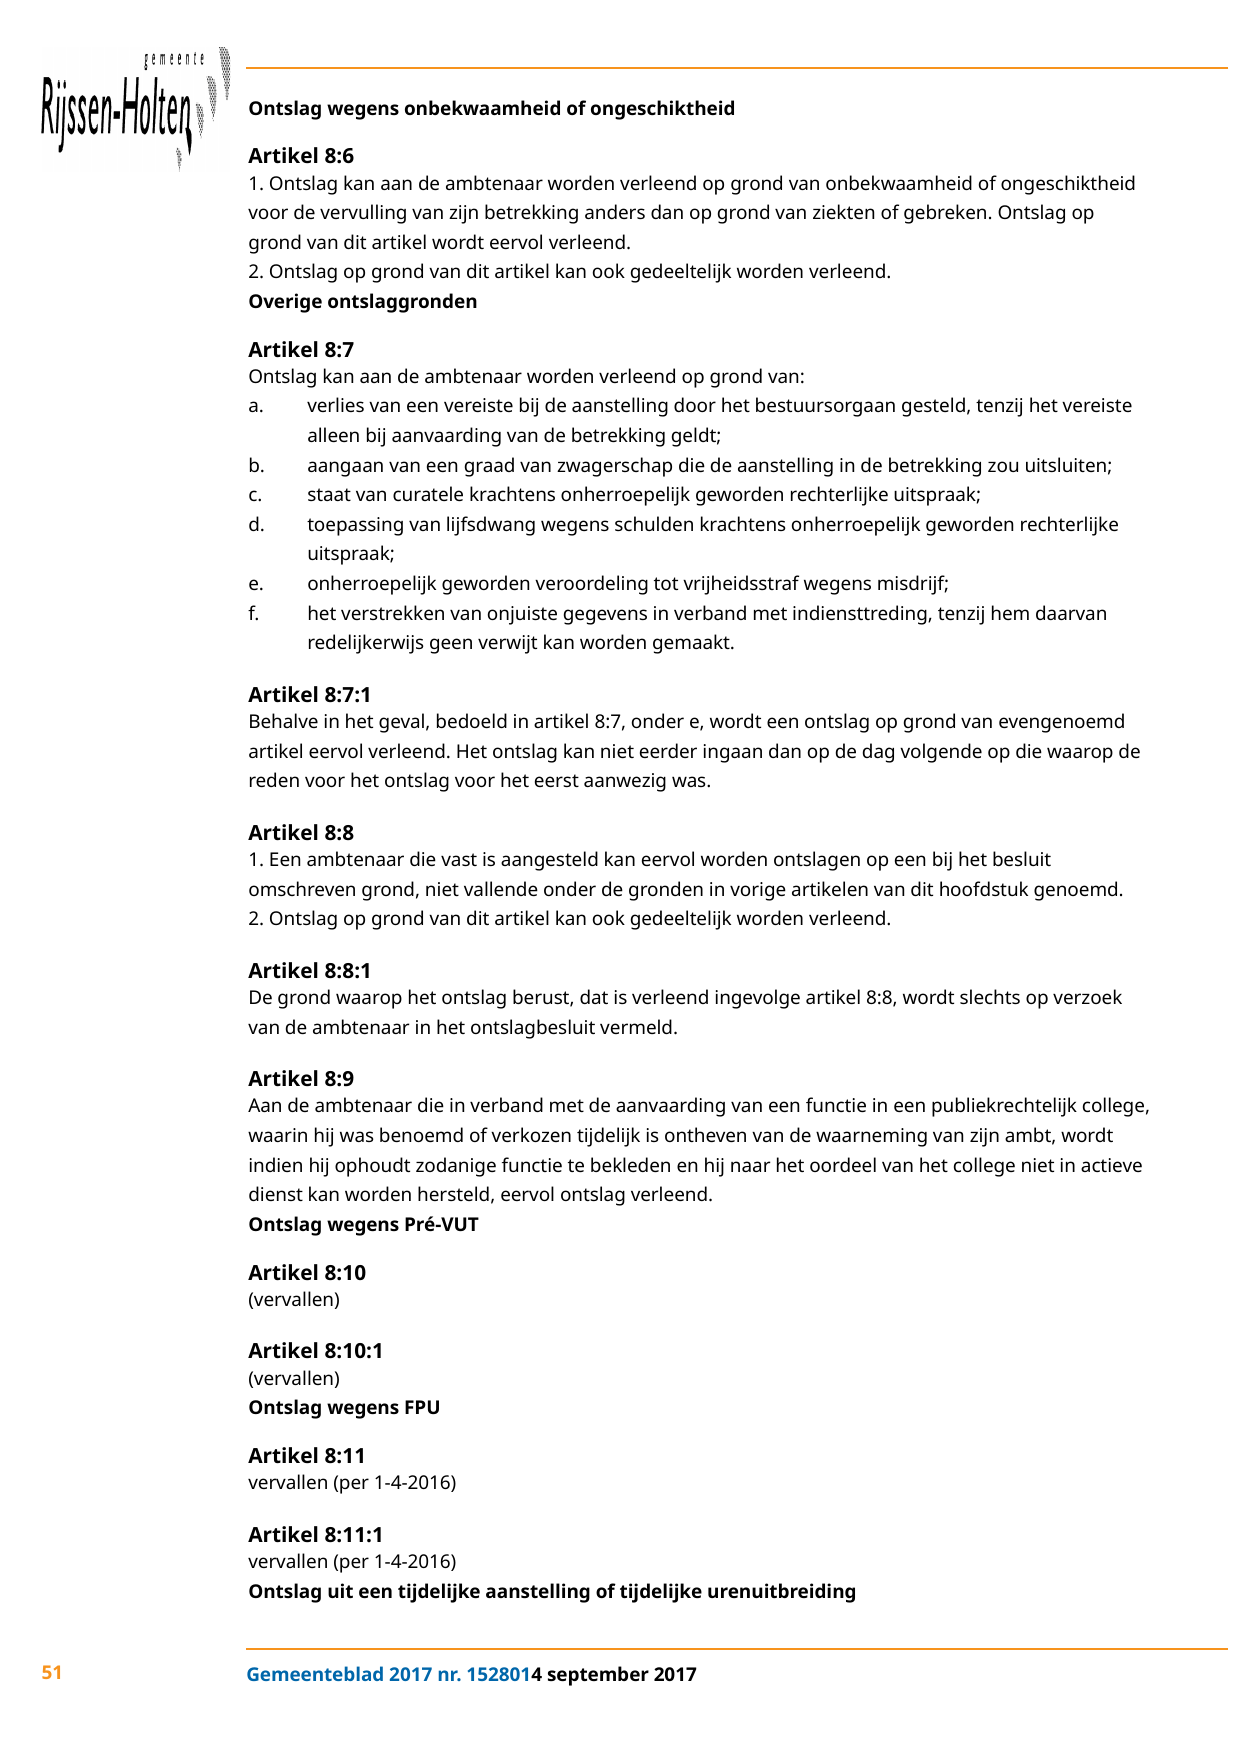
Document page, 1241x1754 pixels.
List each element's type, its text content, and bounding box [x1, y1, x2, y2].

text vervallen (per 1-4-2016) [248, 1469, 1152, 1495]
text Artikel 8:8:1 [248, 956, 1152, 984]
text Artikel 8:10:1 [248, 1336, 1152, 1365]
text 2. Ontslag op grond van dit artikel kan ook gedeeltelijk worden verleend. [248, 258, 1152, 284]
text Ontslag kan aan de ambtenaar worden verleend op grond van: [248, 363, 1152, 389]
text Artikel 8:6 [248, 141, 1152, 170]
text (vervallen) [248, 1286, 1152, 1312]
text Artikel 8:11 [248, 1441, 1152, 1469]
text (vervallen) [248, 1365, 1152, 1391]
list aangaan van een graad van zwagerschap die de aanstelling in de betrekking zou uitsluiten; [248, 452, 1152, 478]
text vervallen (per 1-4-2016) [248, 1548, 1152, 1574]
text Ontslag wegens Pré-VUT [248, 1211, 1152, 1237]
text Ontslag wegens FPU [248, 1394, 1152, 1420]
text Artikel 8:9 [248, 1064, 1152, 1093]
text Ontslag uit een tijdelijke aanstelling of tijdelijke urenuitbreiding [248, 1578, 1152, 1604]
list verlies van een vereiste bij de aanstelling door het bestuursorgaan gesteld, tenzij het vereiste alleen bij aanvaarding van de betrekking geldt; [248, 393, 1152, 448]
list toepassing van lijfsdwang wegens schulden krachtens onherroepelijk geworden rechterlijke uitspraak; [248, 511, 1152, 566]
picture [41, 47, 231, 172]
list staat van curatele krachtens onherroepelijk geworden rechterlijke uitspraak; [248, 481, 1152, 507]
text De grond waarop het ontslag berust, dat is verleend ingevolge artikel 8:8, wordt slechts op verzoek van de ambtenaar in het ontslagbesluit vermeld. [248, 984, 1152, 1039]
text 1. Ontslag kan aan de ambtenaar worden verleend op grond van onbekwaamheid of ongeschiktheid voor de vervulling van zijn betrekking anders dan op grond van ziekten of gebreken. Ontslag op grond van dit artikel wordt eervol verleend. [248, 170, 1152, 255]
text Behalve in het geval, bedoeld in artikel 8:7, onder e, wordt een ontslag op grond van evengenoemd artikel eervol verleend. Het ontslag kan niet eerder ingaan dan op de dag volgende op die waarop de reden voor het ontslag voor het eerst aanwezig was. [248, 708, 1152, 793]
list het verstrekken van onjuiste gegevens in verband met indiensttreding, tenzij hem daarvan redelijkerwijs geen verwijt kan worden gemaakt. [248, 600, 1152, 655]
text 2. Ontslag op grond van dit artikel kan ook gedeeltelijk worden verleend. [248, 905, 1152, 931]
text 1. Een ambtenaar die vast is aangesteld kan eervol worden ontslagen op een bij het besluit omschreven grond, niet vallende onder de gronden in vorige artikelen van dit hoofdstuk genoemd. [248, 846, 1152, 902]
text Artikel 8:11:1 [248, 1520, 1152, 1548]
text Artikel 8:7:1 [248, 680, 1152, 708]
text Aan de ambtenaar die in verband met de aanvaarding van een functie in een publiekrechtelijk college, waarin hij was benoemd of verkozen tijdelijk is ontheven van de waarneming van zijn ambt, wordt indien hij ophoudt zodanige functie te bekleden en hij naar het oordeel van het college niet in actieve dienst kan worden hersteld, eervol ontslag verleend. [248, 1093, 1152, 1207]
list onherroepelijk geworden veroordeling tot vrijheidsstraf wegens misdrijf; [248, 570, 1152, 596]
text Overige ontslaggronden [248, 288, 1152, 314]
text Artikel 8:8 [248, 818, 1152, 846]
text Artikel 8:10 [248, 1258, 1152, 1286]
text Artikel 8:7 [248, 335, 1152, 363]
text Ontslag wegens onbekwaamheid of ongeschiktheid [248, 95, 1152, 121]
